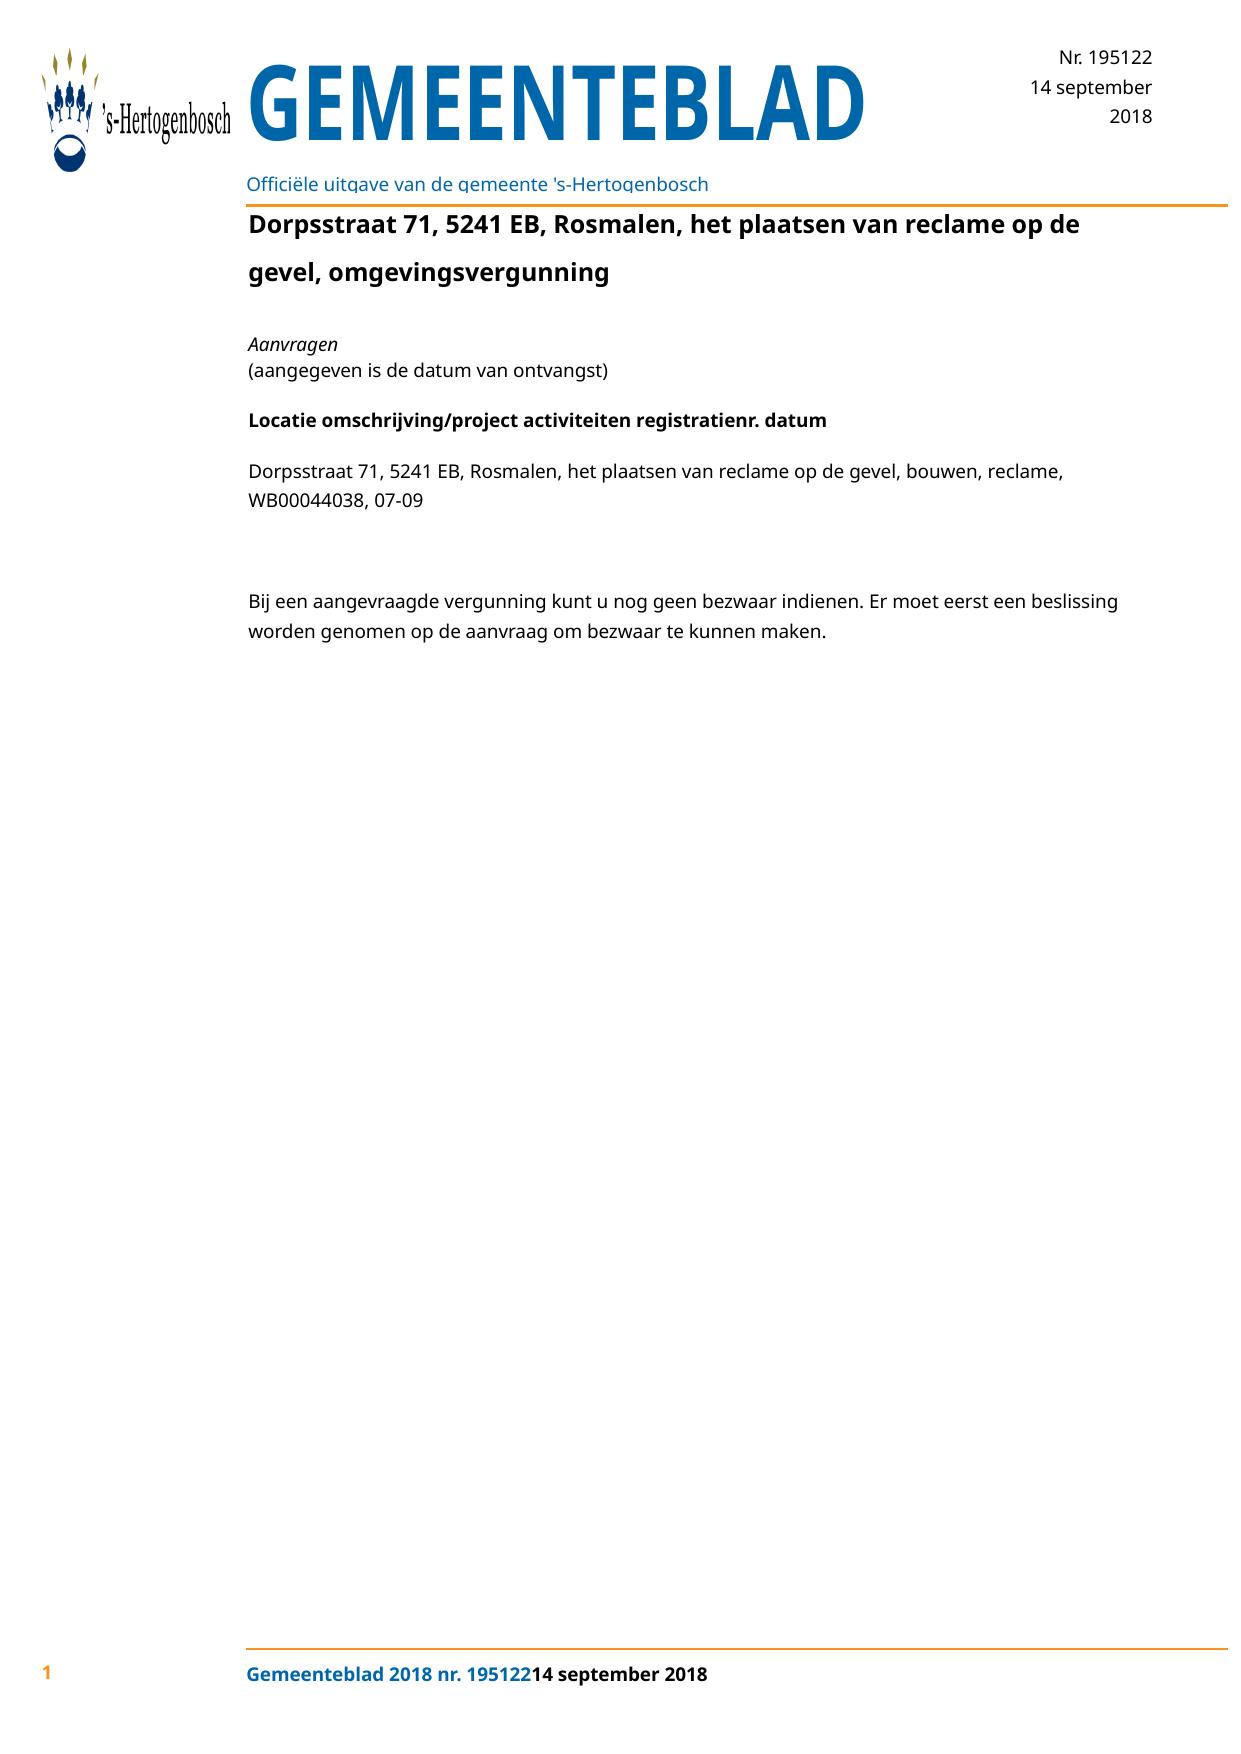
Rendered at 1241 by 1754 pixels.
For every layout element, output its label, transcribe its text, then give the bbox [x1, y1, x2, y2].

text Dorpsstraat 71, 5241 EB, Rosmalen, het plaatsen van reclame op de gevel, omgevingsvergunning [248, 207, 1152, 288]
text Aanvragen [248, 331, 1152, 357]
text Locatie omschrijving/project activiteiten registratienr. datum [248, 408, 1152, 433]
text (aangegeven is de datum van ontvangst) [248, 357, 1152, 383]
text Bij een aangevraagde vergunning kunt u nog geen bezwaar indienen. Er moet eerst een beslissing worden genomen op de aanvraag om bezwaar te kunnen maken. [248, 588, 1152, 644]
picture [41, 47, 231, 172]
text Dorpsstraat 71, 5241 EB, Rosmalen, het plaatsen van reclame op de gevel, bouwen, reclame, WB00044038, 07-09 [248, 458, 1152, 513]
